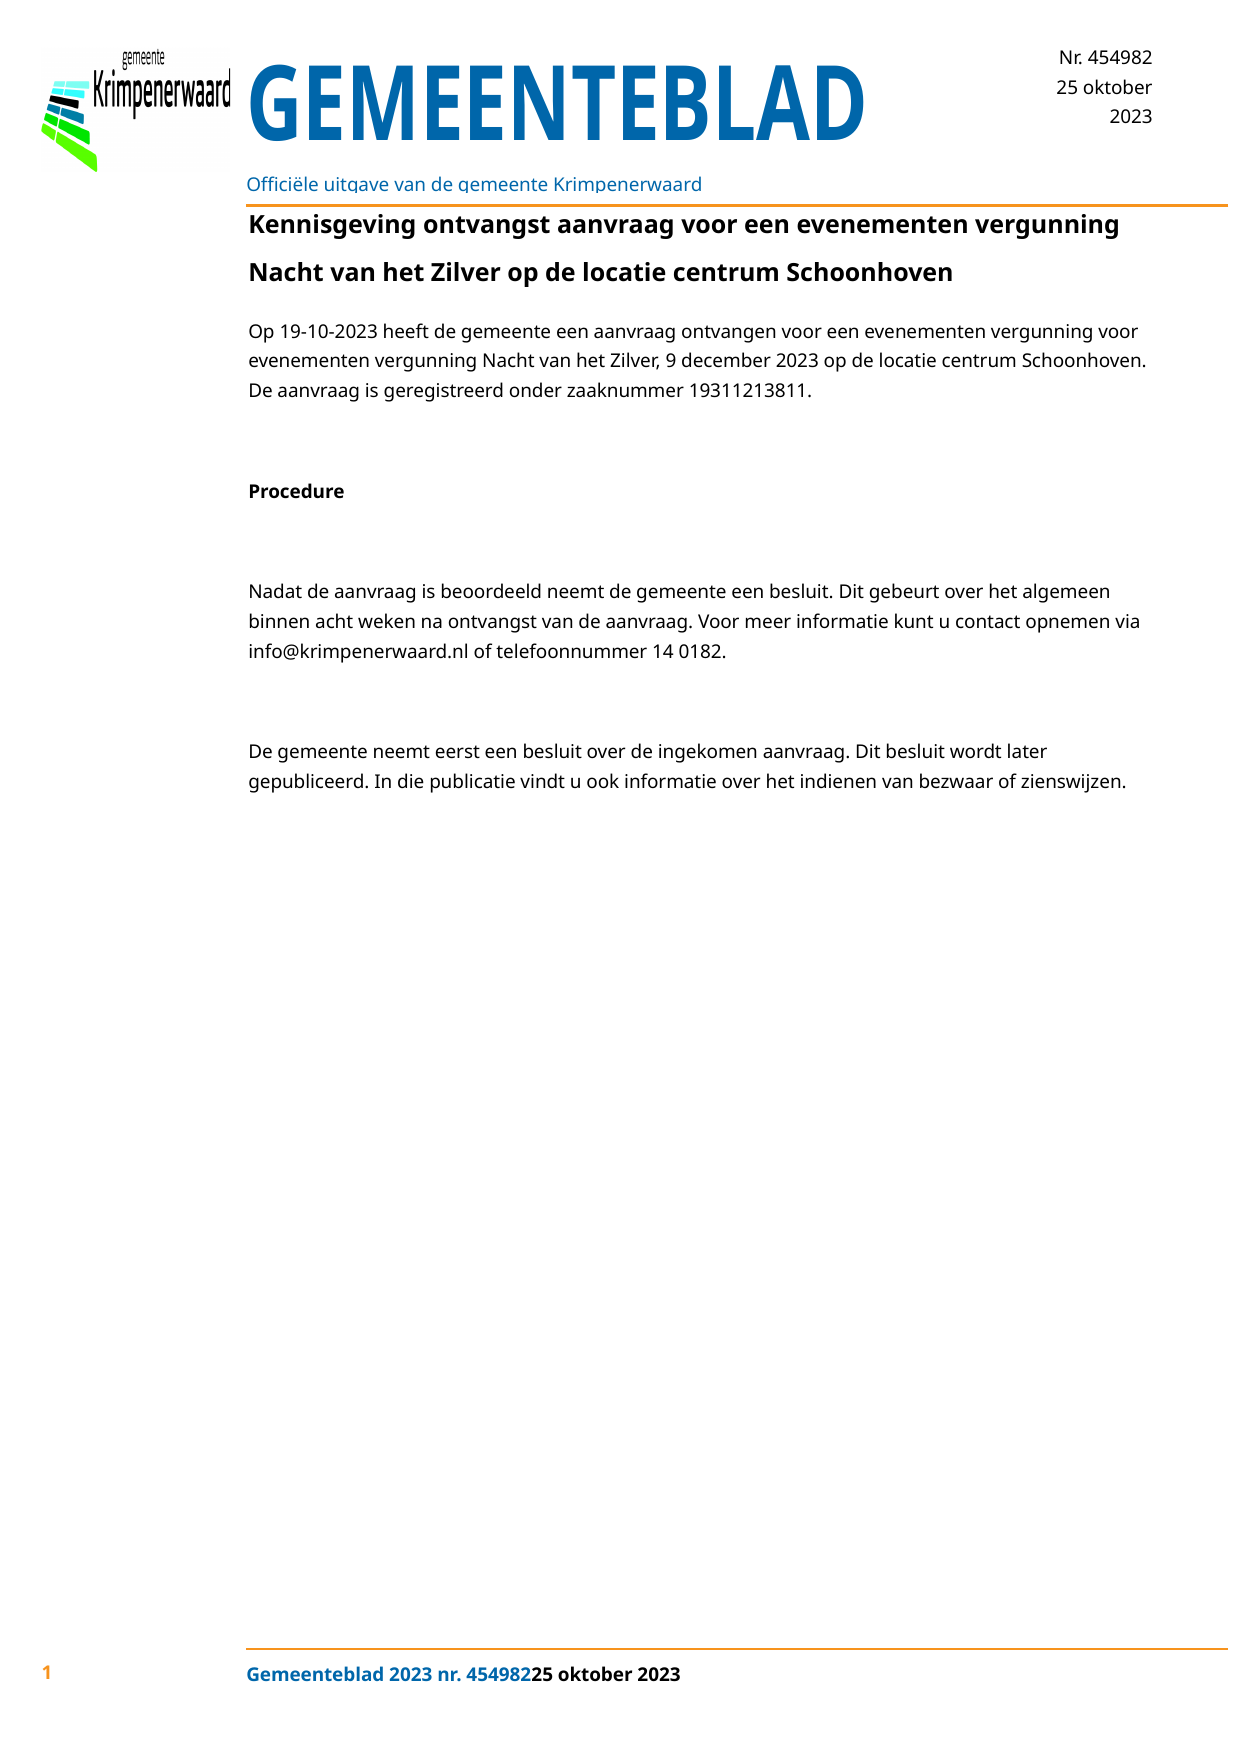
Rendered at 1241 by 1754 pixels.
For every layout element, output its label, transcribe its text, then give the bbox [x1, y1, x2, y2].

text Procedure [248, 478, 1152, 504]
text De gemeente neemt eerst een besluit over de ingekomen aanvraag. Dit besluit wordt later gepubliceerd. In die publicatie vindt u ook informatie over het indienen van bezwaar of zienswijzen. [248, 739, 1152, 794]
picture [41, 47, 231, 172]
text Nadat de aanvraag is beoordeeld neemt de gemeente een besluit. Dit gebeurt over het algemeen binnen acht weken na ontvangst van de aanvraag. Voor meer informatie kunt u contact opnemen via info@krimpenerwaard.nl of telefoonnummer 14 0182. [248, 579, 1152, 664]
text Kennisgeving ontvangst aanvraag voor een evenementen vergunning Nacht van het Zilver op de locatie centrum Schoonhoven [248, 207, 1152, 288]
text Op 19-10-2023 heeft de gemeente een aanvraag ontvangen voor een evenementen vergunning voor evenementen vergunning Nacht van het Zilver, 9 december 2023 op de locatie centrum Schoonhoven. De aanvraag is geregistreerd onder zaaknummer 19311213811. [248, 318, 1152, 403]
